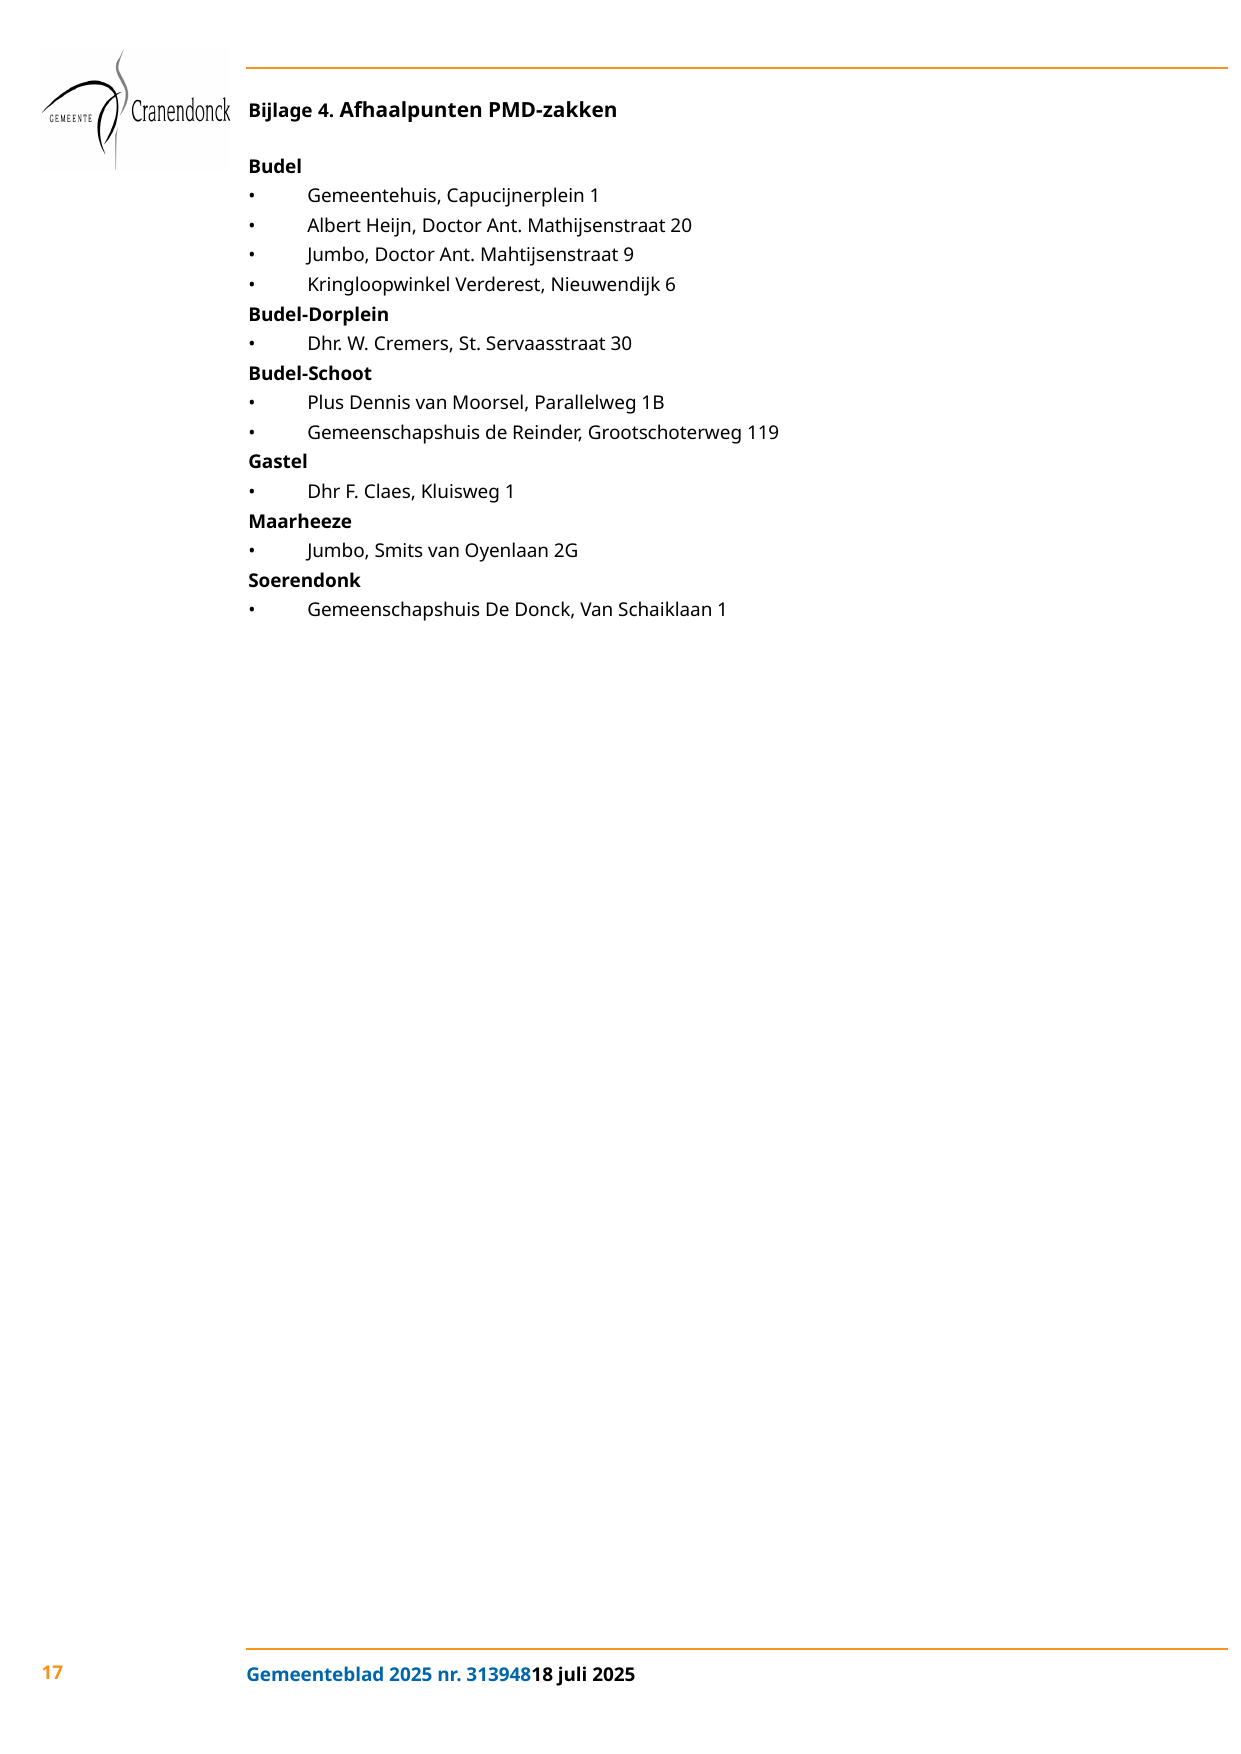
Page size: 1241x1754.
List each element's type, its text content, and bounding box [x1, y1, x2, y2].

list Dhr. W. Cremers, St. Servaasstraat 30 [248, 330, 1152, 356]
list Kringloopwinkel Verderest, Nieuwendijk 6 [248, 271, 1152, 297]
list Jumbo, Smits van Oyenlaan 2G [248, 537, 1152, 563]
list Plus Dennis van Moorsel, Parallelweg 1B [248, 389, 1152, 415]
list Jumbo, Doctor Ant. Mahtijsenstraat 9 [248, 242, 1152, 267]
text Maarheeze [248, 508, 1152, 534]
list Gemeentehuis, Capucijnerplein 1 [248, 182, 1152, 208]
text Soerendonk [248, 567, 1152, 593]
list Gemeenschapshuis de Reinder, Grootschoterweg 119 [248, 419, 1152, 445]
picture [41, 47, 231, 172]
text Budel-Dorplein [248, 301, 1152, 327]
list Albert Heijn, Doctor Ant. Mathijsenstraat 20 [248, 212, 1152, 238]
text Gastel [248, 449, 1152, 474]
text Budel-Schoot [248, 360, 1152, 386]
text Bijlage 4. Afhaalpunten PMD-zakken [248, 95, 1152, 123]
text Budel [248, 153, 1152, 179]
list Dhr F. Claes, Kluisweg 1 [248, 478, 1152, 504]
list Gemeenschapshuis De Donck, Van Schaiklaan 1 [248, 597, 1152, 622]
